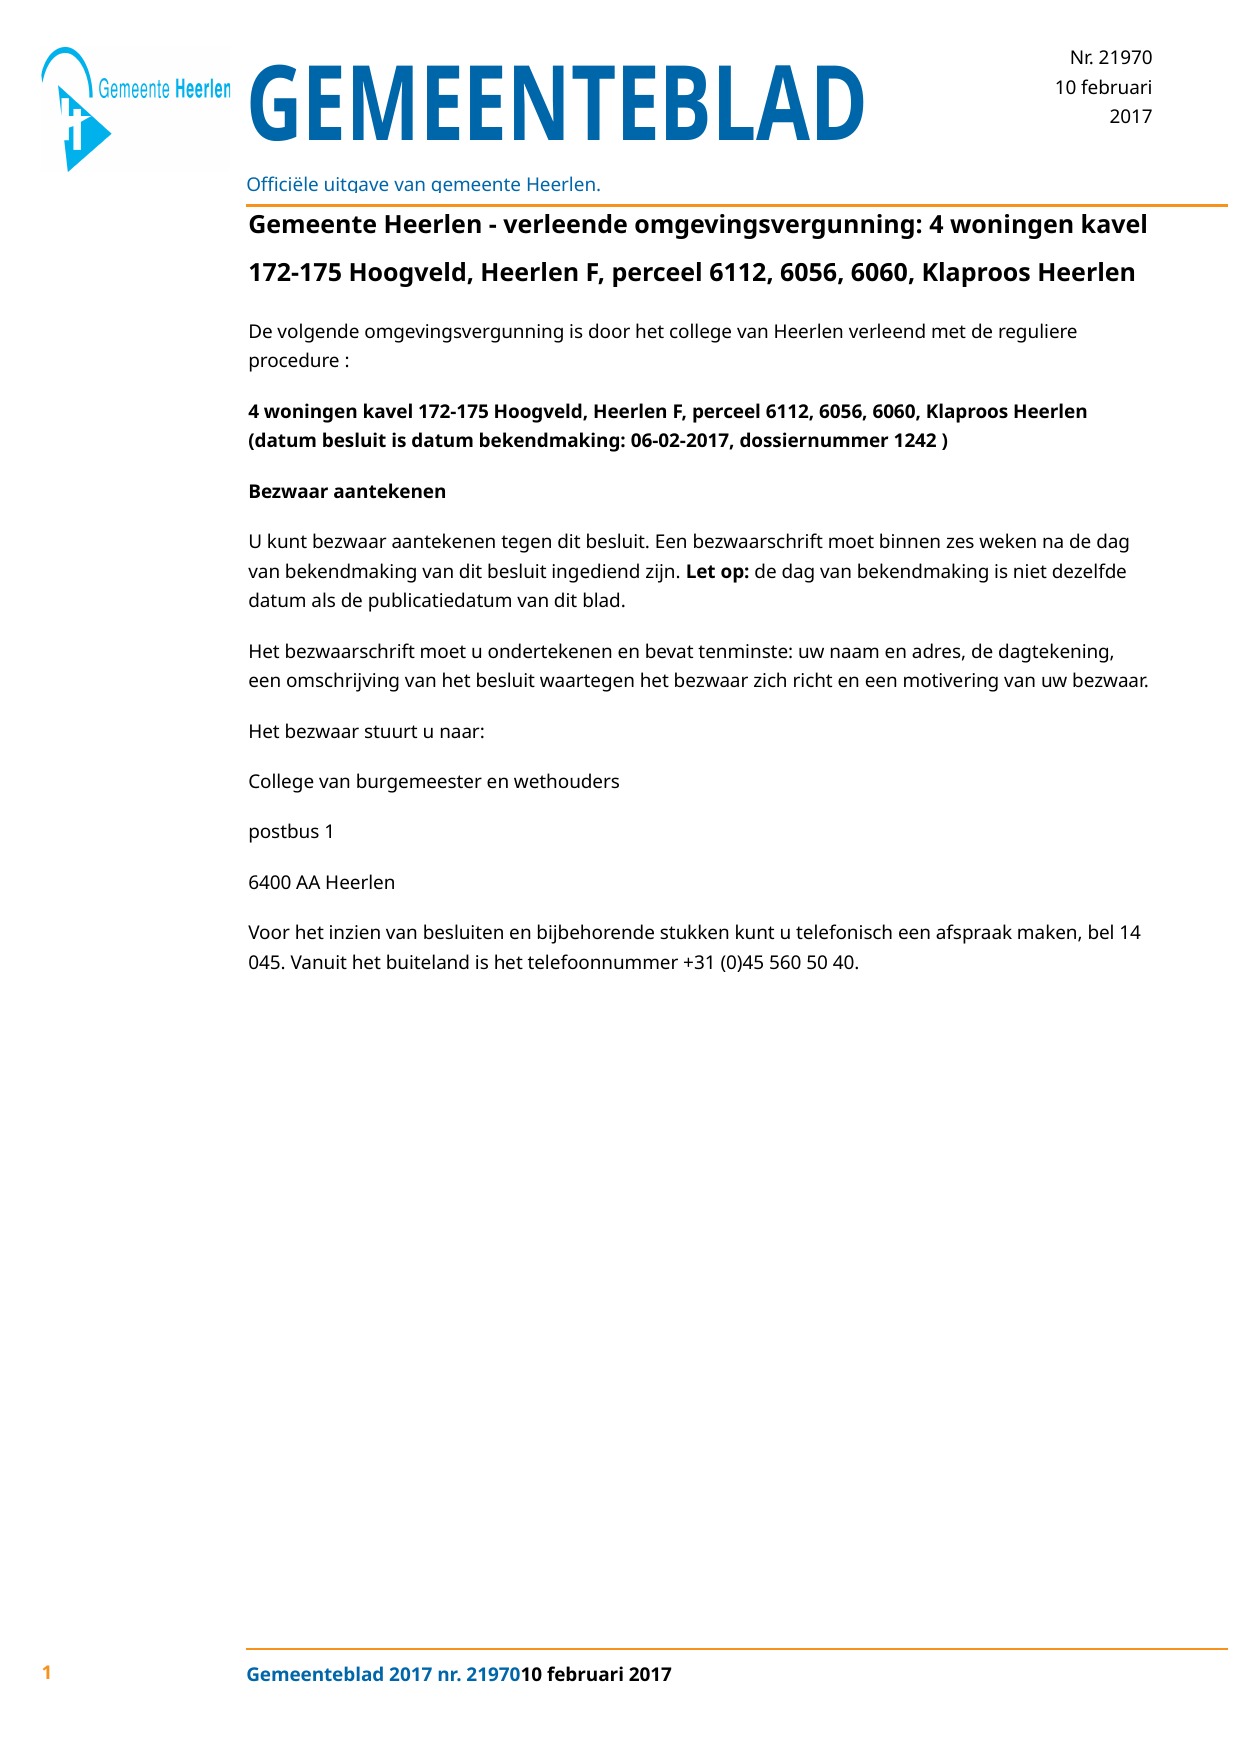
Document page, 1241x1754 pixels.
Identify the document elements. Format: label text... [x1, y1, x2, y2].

text Gemeente Heerlen - verleende omgevingsvergunning: 4 woningen kavel 172-175 Hoogveld, Heerlen F, perceel 6112, 6056, 6060, Klaproos Heerlen [248, 207, 1152, 288]
picture [41, 47, 231, 172]
text U kunt bezwaar aantekenen tegen dit besluit. Een bezwaarschrift moet binnen zes weken na de dag van bekendmaking van dit besluit ingediend zijn. Let op: de dag van bekendmaking is niet dezelfde datum als de publicatiedatum van dit blad. [248, 528, 1152, 613]
text 6400 AA Heerlen [248, 869, 1152, 895]
text Voor het inzien van besluiten en bijbehorende stukken kunt u telefonisch een afspraak maken, bel 14 045. Vanuit het buiteland is het telefoonnummer +31 (0)45 560 50 40. [248, 919, 1152, 975]
text 4 woningen kavel 172-175 Hoogveld, Heerlen F, perceel 6112, 6056, 6060, Klaproos Heerlen (datum besluit is datum bekendmaking: 06-02-2017, dossiernummer 1242 ) [248, 398, 1152, 453]
picture [41, 47, 58, 70]
text College van burgemeester en wethouders [248, 768, 1152, 794]
text Bezwaar aantekenen [248, 478, 1152, 504]
text Het bezwaar stuurt u naar: [248, 718, 1152, 744]
text postbus 1 [248, 819, 1152, 844]
text De volgende omgevingsvergunning is door het college van Heerlen verleend met de reguliere procedure : [248, 318, 1152, 373]
text Het bezwaarschrift moet u ondertekenen en bevat tenminste: uw naam en adres, de dagtekening, een omschrijving van het besluit waartegen het bezwaar zich richt en een motivering van uw bezwaar. [248, 638, 1152, 693]
